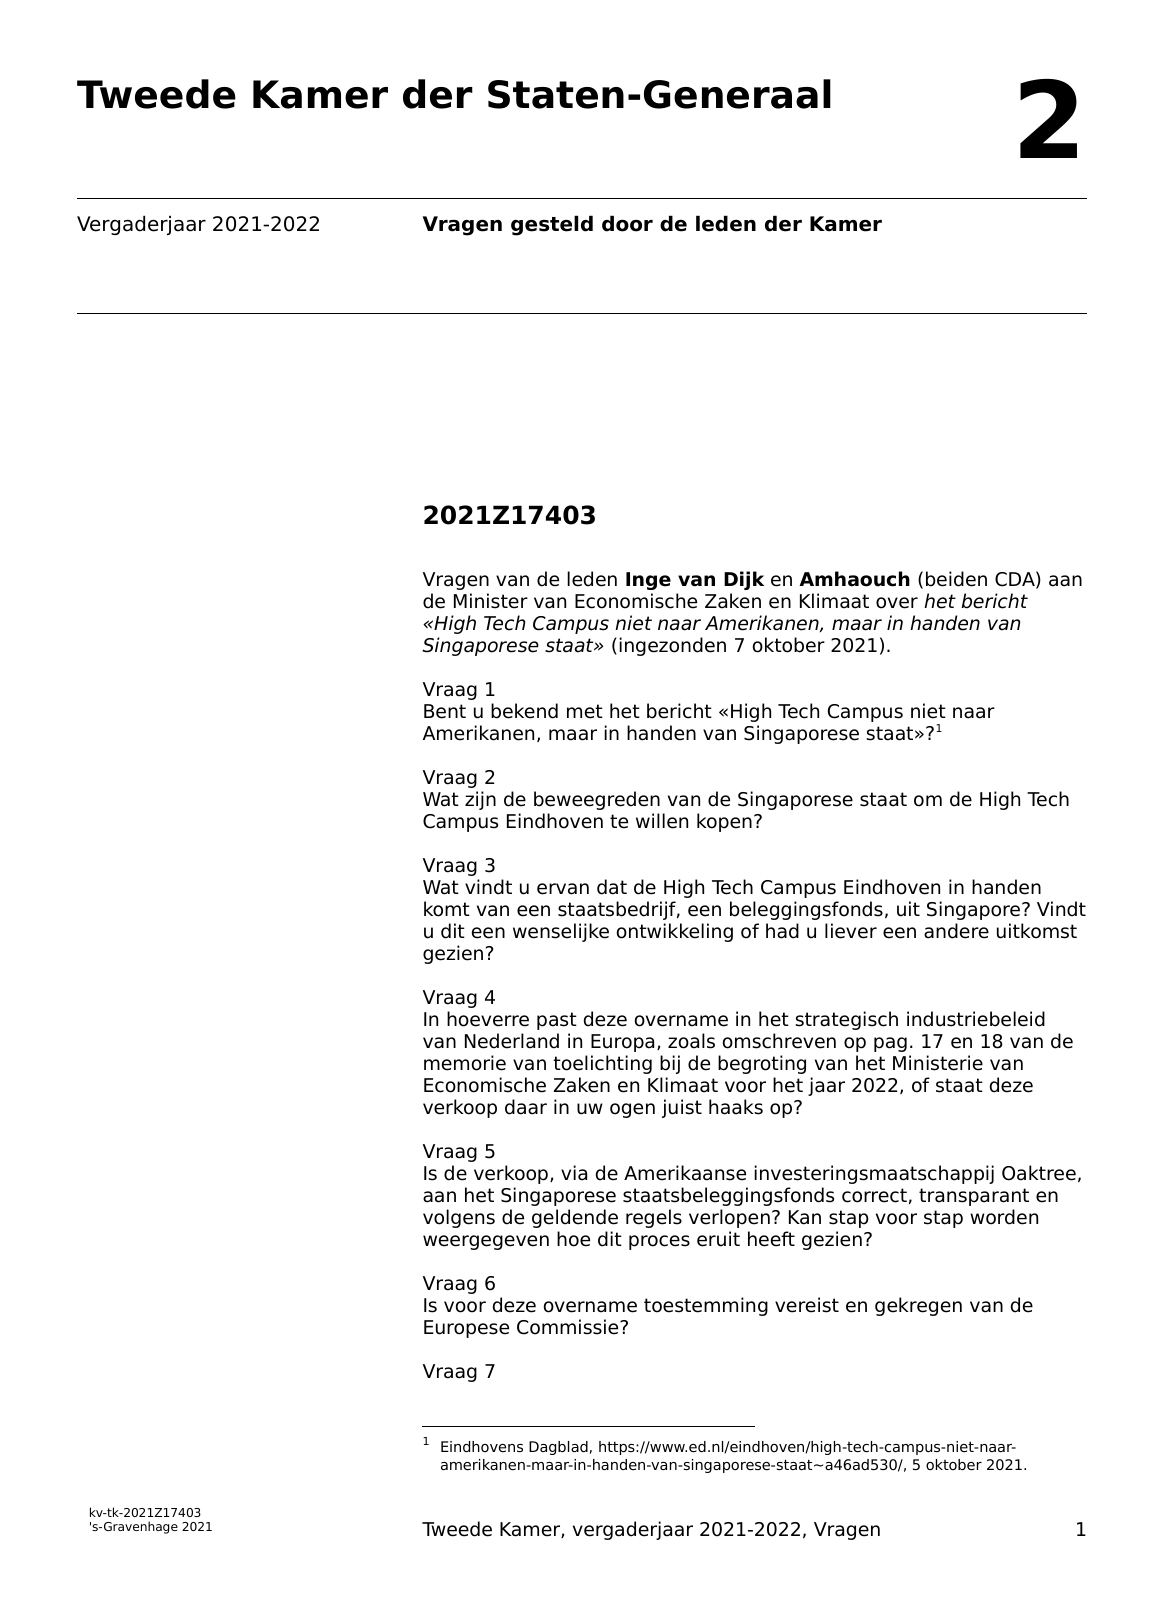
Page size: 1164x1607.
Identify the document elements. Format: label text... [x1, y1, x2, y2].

text Eindhovens Dagblad, https://www.ed.nl/eindhoven/high-tech-campus-niet-naar-amerikanen-maar-in-handen-van-singaporese-staat~a46ad530/, 5 oktober 2021. [422, 1435, 1087, 1474]
text Vraag 6 [422, 1273, 1087, 1295]
table_header 2 [886, 59, 1087, 198]
text Vraag 1 [422, 679, 1087, 701]
text Wat vindt u ervan dat de High Tech Campus Eindhoven in handen komt van een staatsbedrijf, een beleggingsfonds, uit Singapore? Vindt u dit een wenselijke ontwikkeling of had u liever een andere uitkomst gezien? [422, 877, 1087, 965]
text In hoeverre past deze overname in het strategisch industriebeleid van Nederland in Europa, zoals omschreven op pag. 17 en 18 van de memorie van toelichting bij de begroting van het Ministerie van Economische Zaken en Klimaat voor het jaar 2022, of staat deze verkoop daar in uw ogen juist haaks op? [422, 1009, 1087, 1119]
text Vraag 3 [422, 855, 1087, 877]
text Vraag 7 [422, 1361, 1087, 1383]
table_cell Vergaderjaar 2021-2022 [77, 199, 422, 313]
table_header Tweede Kamer der Staten-Generaal [77, 59, 886, 198]
text Is voor deze overname toestemming vereist en gekregen van de Europese Commissie? [422, 1295, 1087, 1339]
text Wat zijn de beweegreden van de Singaporese staat om de High Tech Campus Eindhoven te willen kopen? [422, 789, 1087, 833]
text Bent u bekend met het bericht «High Tech Campus niet naar Amerikanen, maar in handen van Singaporese staat»? [422, 701, 1087, 745]
text 2021Z17403 [422, 501, 1087, 531]
text Vragen van de leden Inge van Dijk en Amhaouch (beiden CDA) aan de Minister van Economische Zaken en Klimaat over het bericht «High Tech Campus niet naar Amerikanen, maar in handen van Singaporese staat» (ingezonden 7 oktober 2021). [422, 569, 1087, 657]
text kv-tk-2021Z17403 [88, 1506, 323, 1520]
text Vraag 5 [422, 1141, 1087, 1163]
table_cell Vragen gesteld door de leden der Kamer [422, 199, 1087, 313]
text Is de verkoop, via de Amerikaanse investeringsmaatschappij Oaktree, aan het Singaporese staatsbeleggingsfonds correct, transparant en volgens de geldende regels verlopen? Kan stap voor stap worden weergegeven hoe dit proces eruit heeft gezien? [422, 1163, 1087, 1251]
text Vraag 4 [422, 987, 1087, 1009]
text Vraag 2 [422, 767, 1087, 789]
text 's-Gravenhage 2021 [88, 1520, 323, 1534]
